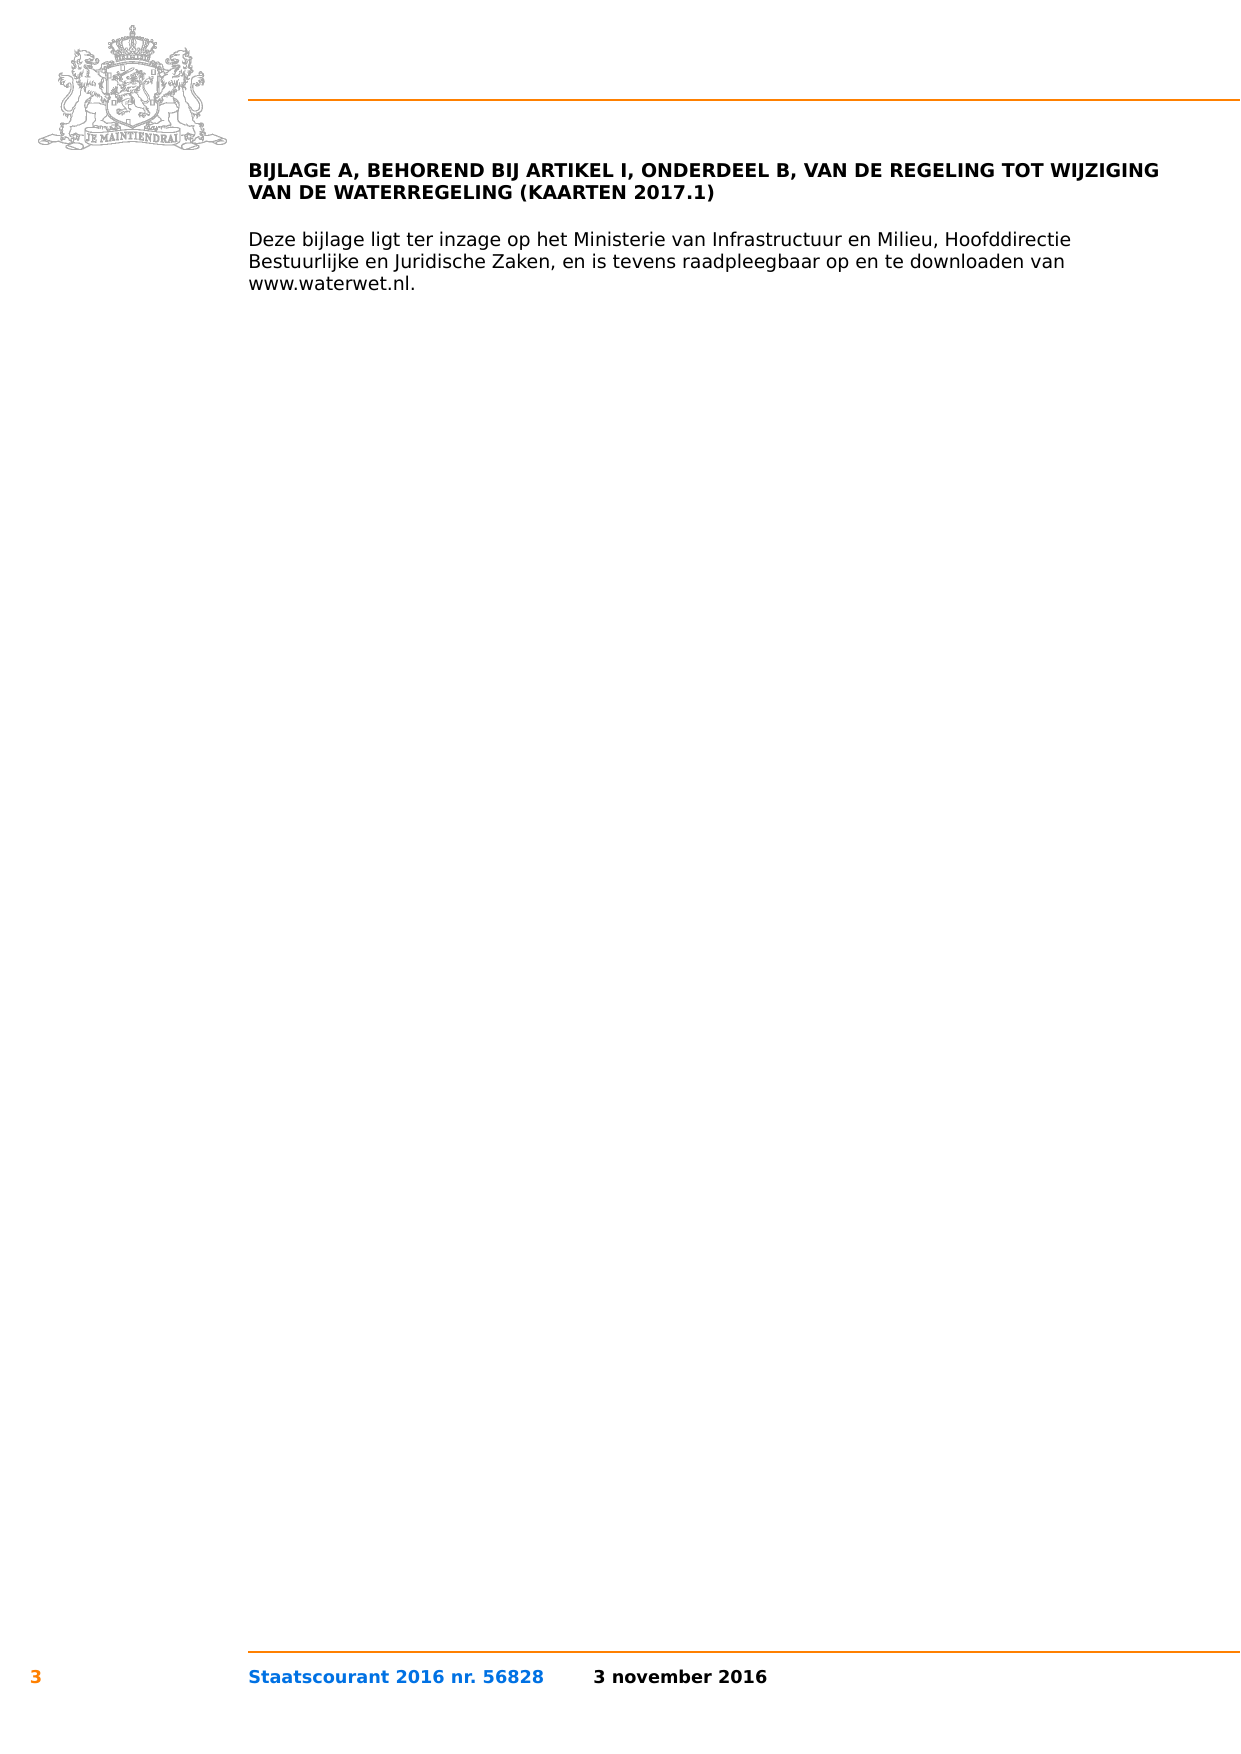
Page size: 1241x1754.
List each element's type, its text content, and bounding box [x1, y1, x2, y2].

text Deze bijlage ligt ter inzage op het Ministerie van Infrastructuur en Milieu, Hoofddirectie Bestuurlijke en Juridische Zaken, en is tevens raadpleegbaar op en te downloaden van www.waterwet.nl. [248, 229, 1163, 295]
subtitle BIJLAGE A, BEHOREND BIJ ARTIKEL I, ONDERDEEL B, VAN DE REGELING TOT WIJZIGING VAN DE WATERREGELING (KAARTEN 2017.1) [248, 160, 1163, 204]
picture [38, 25, 227, 150]
